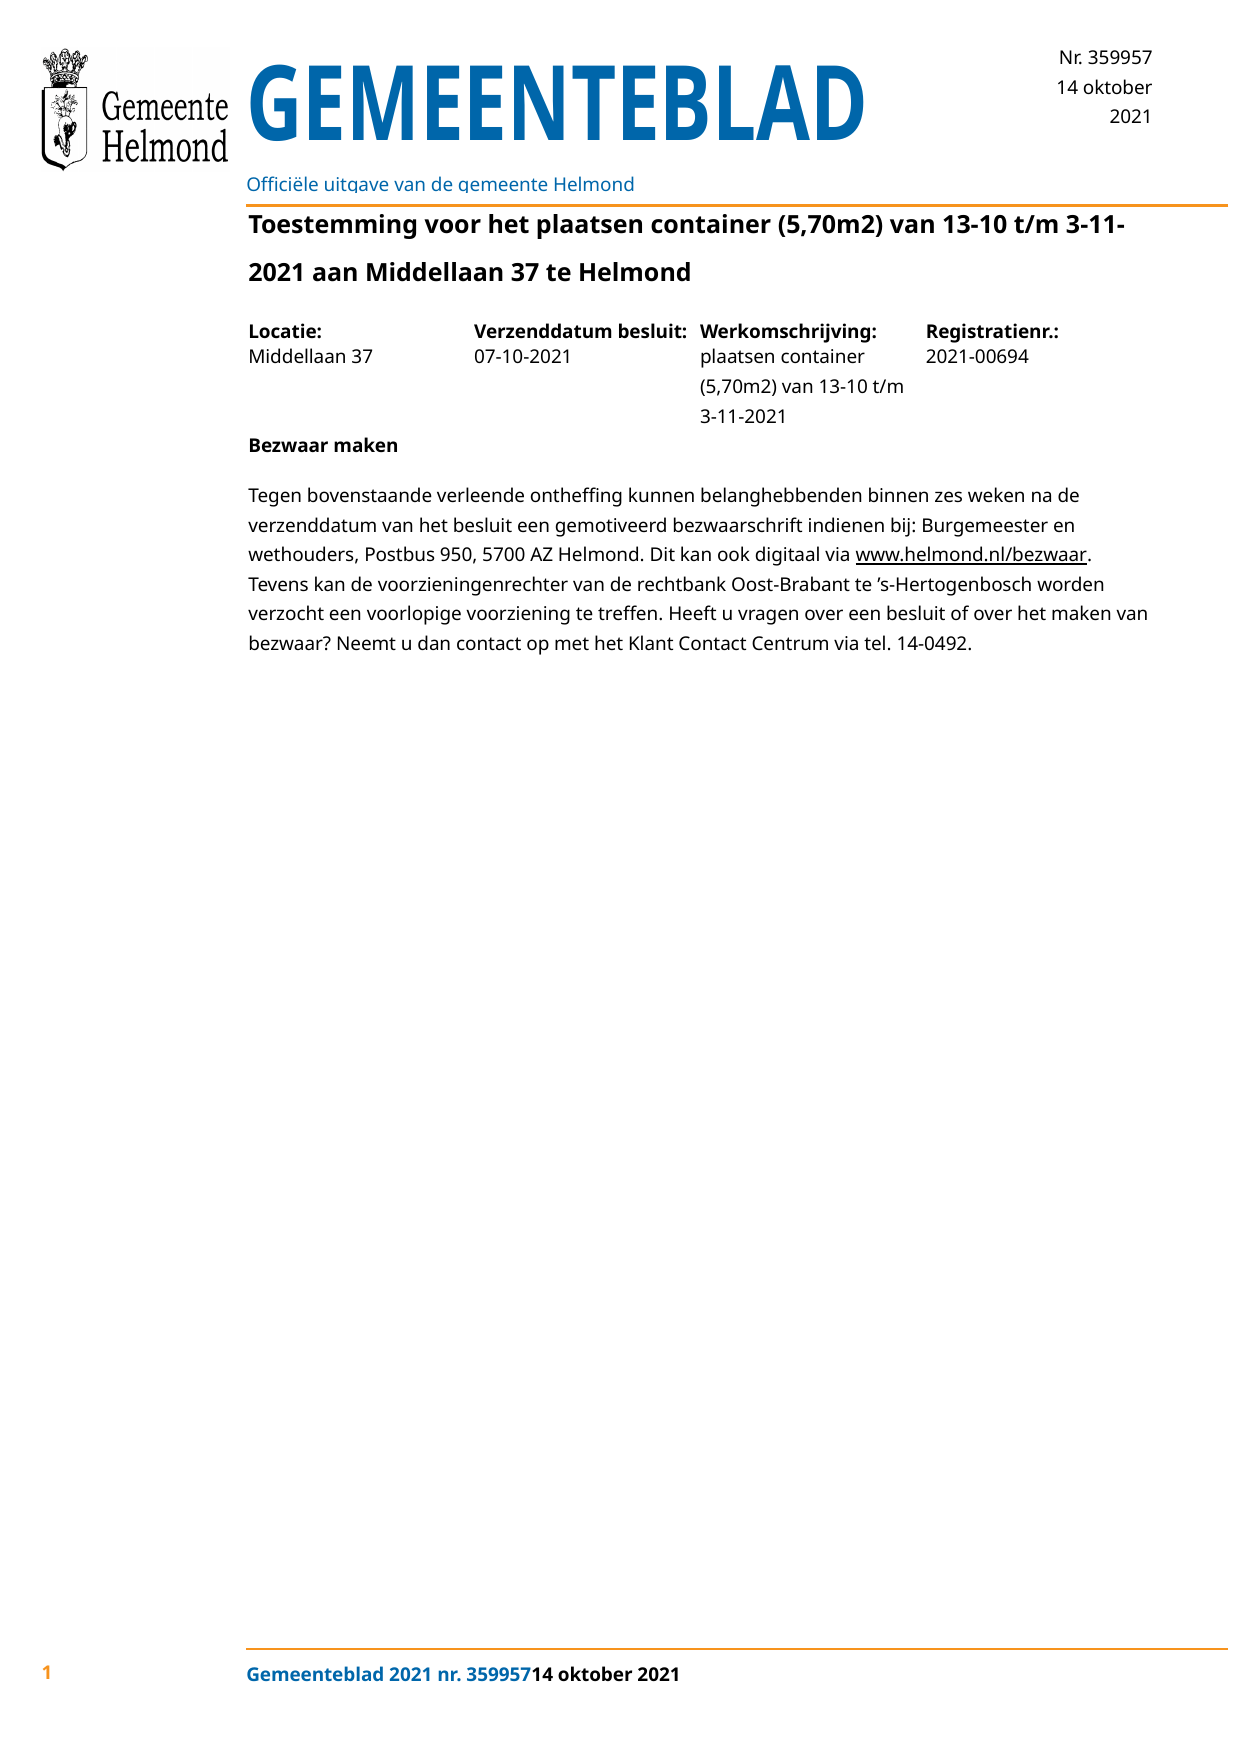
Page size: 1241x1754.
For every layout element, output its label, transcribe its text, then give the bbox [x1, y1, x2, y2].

picture [41, 47, 231, 172]
table_cell plaatsen container (5,70m2) van 13-10 t/m 3-11-2021 [700, 344, 926, 429]
table_cell 07-10-2021 [474, 344, 700, 429]
text Bezwaar maken [248, 432, 1152, 458]
text Toestemming voor het plaatsen container (5,70m2) van 13-10 t/m 3-11-2021 aan Middellaan 37 te Helmond [248, 207, 1152, 288]
text Tegen bovenstaande verleende ontheffing kunnen belanghebbenden binnen zes weken na de verzenddatum van het besluit een gemotiveerd bezwaarschrift indienen bij: Burgemeester en wethouders, Postbus 950, 5700 AZ Helmond. Dit kan ook digitaal via www.helmond.nl/bezwaar. Tevens kan de voorzieningenrechter van de rechtbank Oost-Brabant te ’s-Hertogenbosch worden verzocht een voorlopige voorziening te treffen. Heeft u vragen over een besluit of over het maken van bezwaar? Neemt u dan contact op met het Klant Contact Centrum via tel. 14-0492. [248, 482, 1152, 656]
table_cell Middellaan 37 [248, 344, 474, 429]
table_cell 2021-00694 [926, 344, 1152, 429]
table_header Verzenddatum besluit: [474, 318, 700, 344]
table_header Registratienr.: [926, 318, 1152, 344]
table_header Locatie: [248, 318, 474, 344]
table_header Werkomschrijving: [700, 318, 926, 344]
